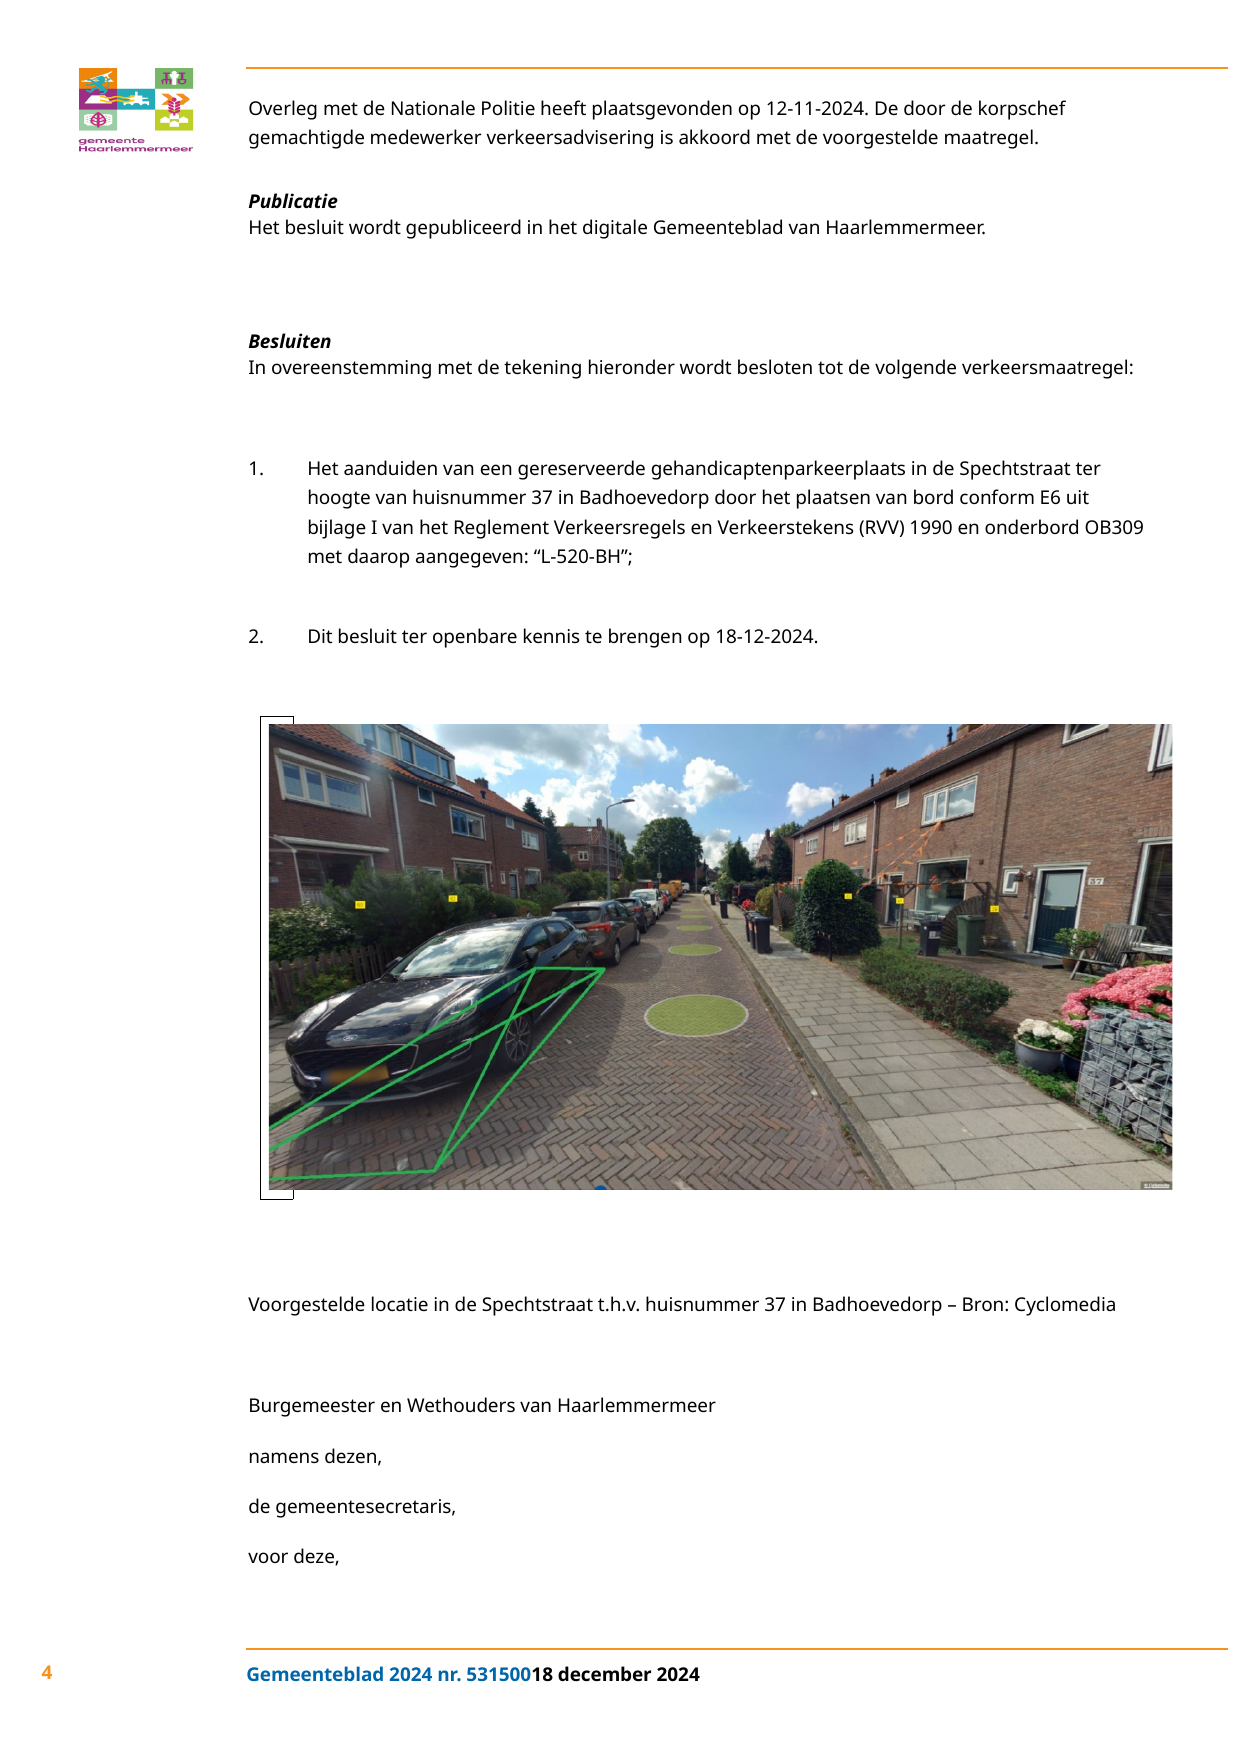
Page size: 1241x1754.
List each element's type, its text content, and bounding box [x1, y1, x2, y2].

list Het aanduiden van een gereserveerde gehandicaptenparkeerplaats in de Spechtstraat ter hoogte van huisnummer 37 in Badhoevedorp door het plaatsen van bord conform E6 uit bijlage I van het Reglement Verkeersregels en Verkeerstekens (RVV) 1990 en onderbord OB309 met daarop aangegeven: “L-520-BH”; [248, 455, 1152, 569]
text Het besluit wordt gepubliceerd in het digitale Gemeenteblad van Haarlemmermeer. [248, 214, 1152, 240]
list Dit besluit ter openbare kennis te brengen op 18-12-2024. [248, 624, 1152, 649]
text Publicatie [248, 188, 1152, 214]
text Besluiten [248, 328, 1152, 354]
text namens dezen, [248, 1443, 1152, 1468]
picture [268, 724, 1173, 1190]
text Voorgestelde locatie in de Spechtstraat t.h.v. huisnummer 37 in Badhoevedorp – Bron: Cyclomedia [248, 1292, 1152, 1317]
text voor deze, [248, 1544, 1152, 1569]
text Overleg met de Nationale Politie heeft plaatsgevonden op 12-11-2024. De door de korpschef gemachtigde medewerker verkeersadvisering is akkoord met de voorgestelde maatregel. [248, 95, 1152, 150]
text Burgemeester en Wethouders van Haarlemmermeer [248, 1392, 1152, 1418]
picture [41, 47, 231, 172]
text de gemeentesecretaris, [248, 1493, 1152, 1519]
text In overeenstemming met de tekening hieronder wordt besloten tot de volgende verkeersmaatregel: [248, 354, 1152, 380]
